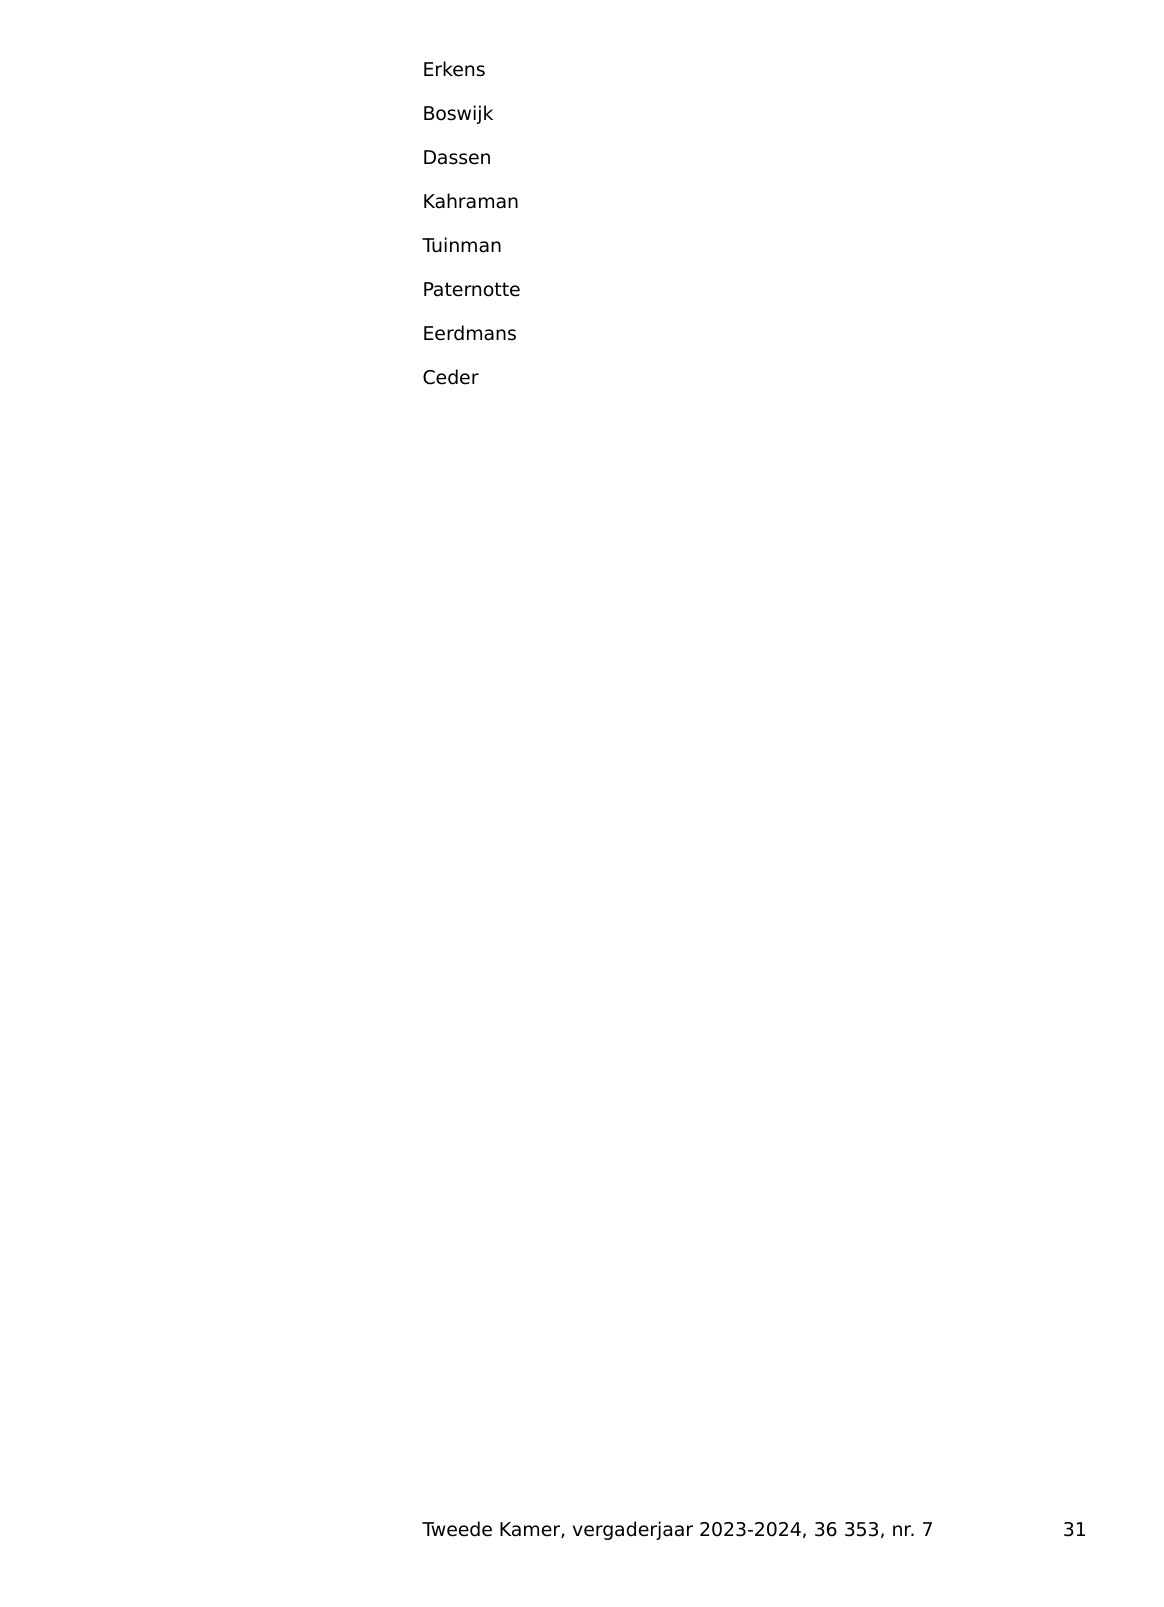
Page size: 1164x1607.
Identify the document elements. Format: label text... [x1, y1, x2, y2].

text Erkens Boswijk Dassen Kahraman Tuinman Paternotte Eerdmans Ceder [422, 59, 1087, 389]
